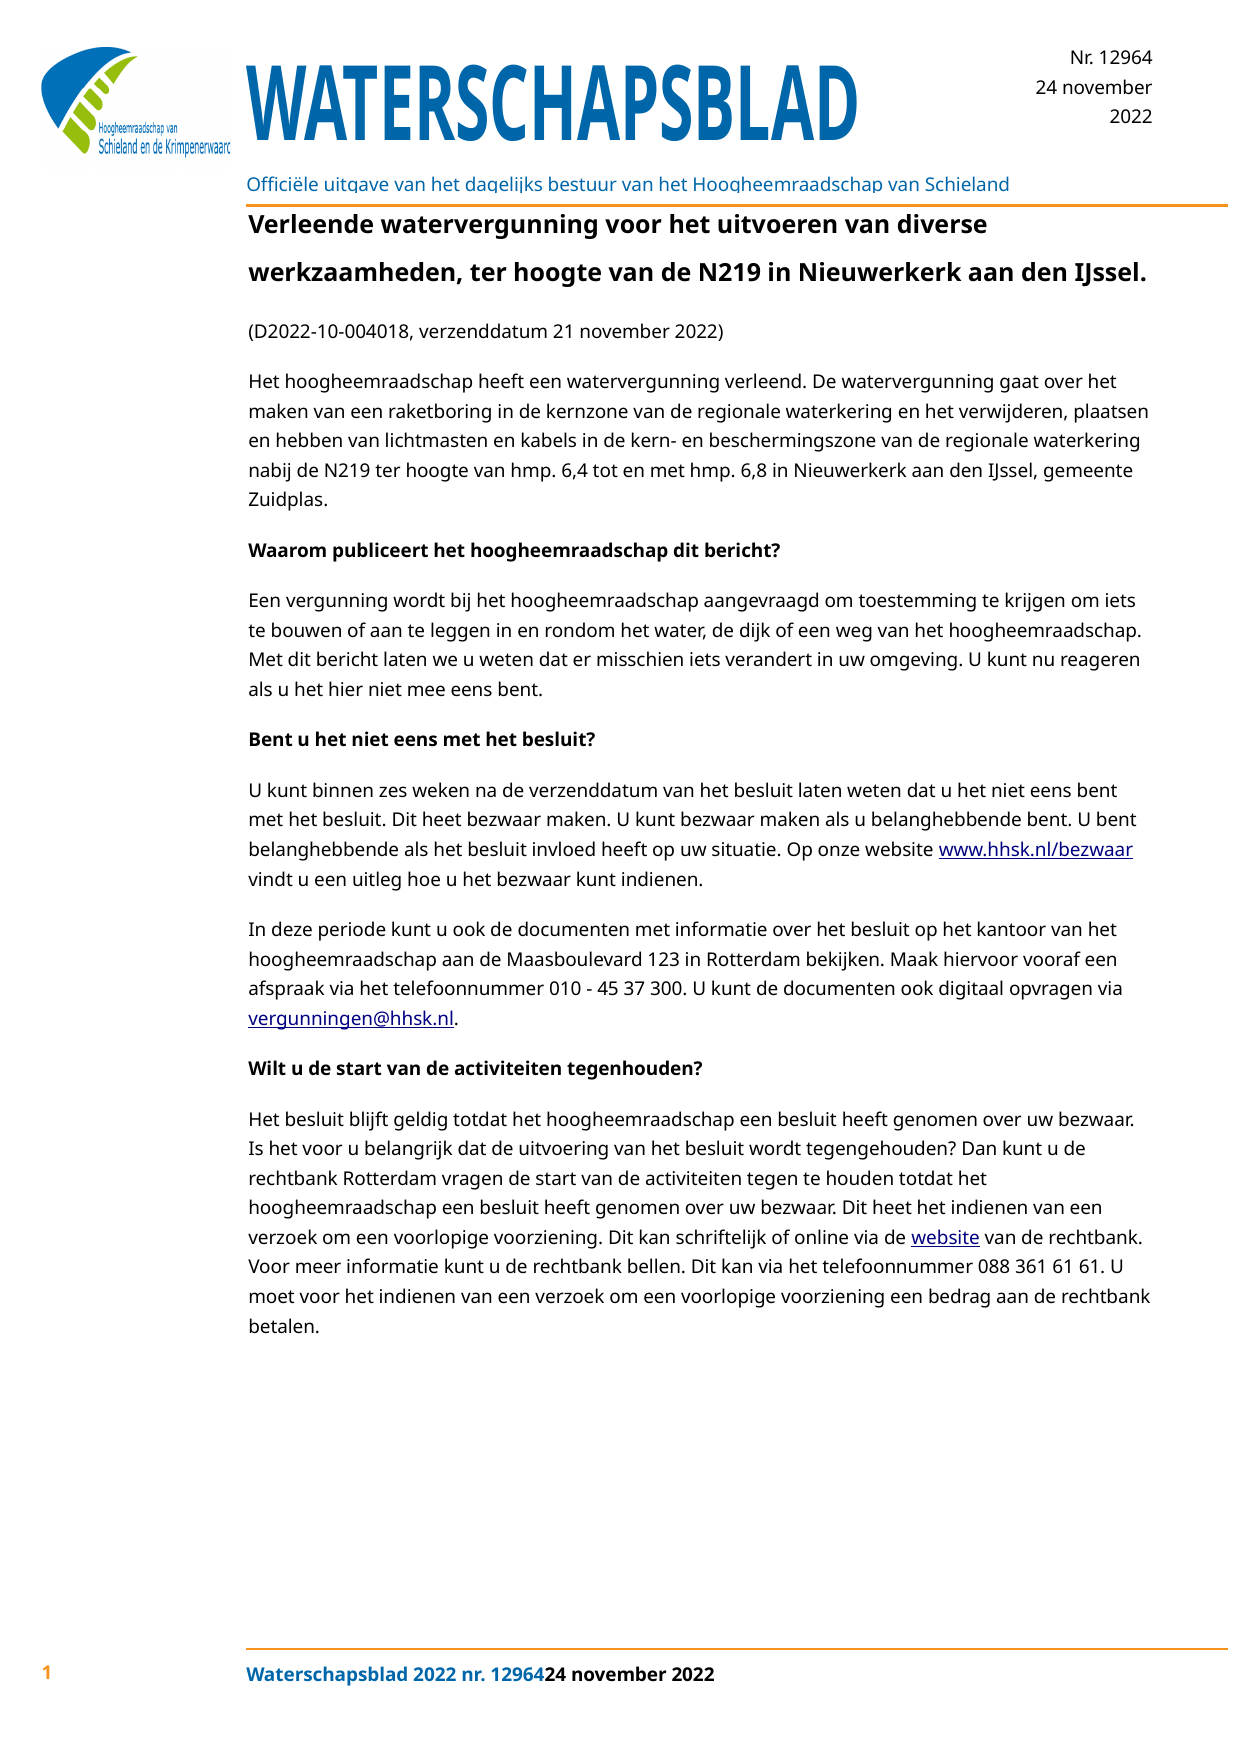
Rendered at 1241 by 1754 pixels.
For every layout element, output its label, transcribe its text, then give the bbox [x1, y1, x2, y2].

text Het hoogheemraadschap heeft een watervergunning verleend. De watervergunning gaat over het maken van een raketboring in de kernzone van de regionale waterkering en het verwijderen, plaatsen en hebben van lichtmasten en kabels in de kern- en beschermingszone van de regionale waterkering nabij de N219 ter hoogte van hmp. 6,4 tot en met hmp. 6,8 in Nieuwerkerk aan den IJssel, gemeente Zuidplas. [248, 368, 1152, 512]
picture [41, 47, 231, 172]
text Waarom publiceert het hoogheemraadschap dit bericht? [248, 537, 1152, 563]
text In deze periode kunt u ook de documenten met informatie over het besluit op het kantoor van het hoogheemraadschap aan de Maasboulevard 123 in Rotterdam bekijken. Maak hiervoor vooraf een afspraak via het telefoonnummer 010 - 45 37 300. U kunt de documenten ook digitaal opvragen via vergunningen@hhsk.nl. [248, 916, 1152, 1031]
text Een vergunning wordt bij het hoogheemraadschap aangevraagd om toestemming te krijgen om iets te bouwen of aan te leggen in en rondom het water, de dijk of een weg van het hoogheemraadschap. Met dit bericht laten we u weten dat er misschien iets verandert in uw omgeving. U kunt nu reageren als u het hier niet mee eens bent. [248, 587, 1152, 702]
text Bent u het niet eens met het besluit? [248, 727, 1152, 752]
text U kunt binnen zes weken na de verzenddatum van het besluit laten weten dat u het niet eens bent met het besluit. Dit heet bezwaar maken. U kunt bezwaar maken als u belanghebbende bent. U bent belanghebbende als het besluit invloed heeft op uw situatie. Op onze website www.hhsk.nl/bezwaar vindt u een uitleg hoe u het bezwaar kunt indienen. [248, 777, 1152, 892]
text Verleende watervergunning voor het uitvoeren van diverse werkzaamheden, ter hoogte van de N219 in Nieuwerkerk aan den IJssel. [248, 207, 1152, 288]
text (D2022-10-004018, verzenddatum 21 november 2022) [248, 318, 1152, 344]
text Het besluit blijft geldig totdat het hoogheemraadschap een besluit heeft genomen over uw bezwaar. Is het voor u belangrijk dat de uitvoering van het besluit wordt tegengehouden? Dan kunt u de rechtbank Rotterdam vragen de start van de activiteiten tegen te houden totdat het hoogheemraadschap een besluit heeft genomen over uw bezwaar. Dit heet het indienen van een verzoek om een voorlopige voorziening. Dit kan schriftelijk of online via de website van de rechtbank. Voor meer informatie kunt u de rechtbank bellen. Dit kan via het telefoonnummer 088 361 61 61. U moet voor het indienen van een verzoek om een voorlopige voorziening een bedrag aan de rechtbank betalen. [248, 1106, 1152, 1339]
text Wilt u de start van de activiteiten tegenhouden? [248, 1055, 1152, 1081]
